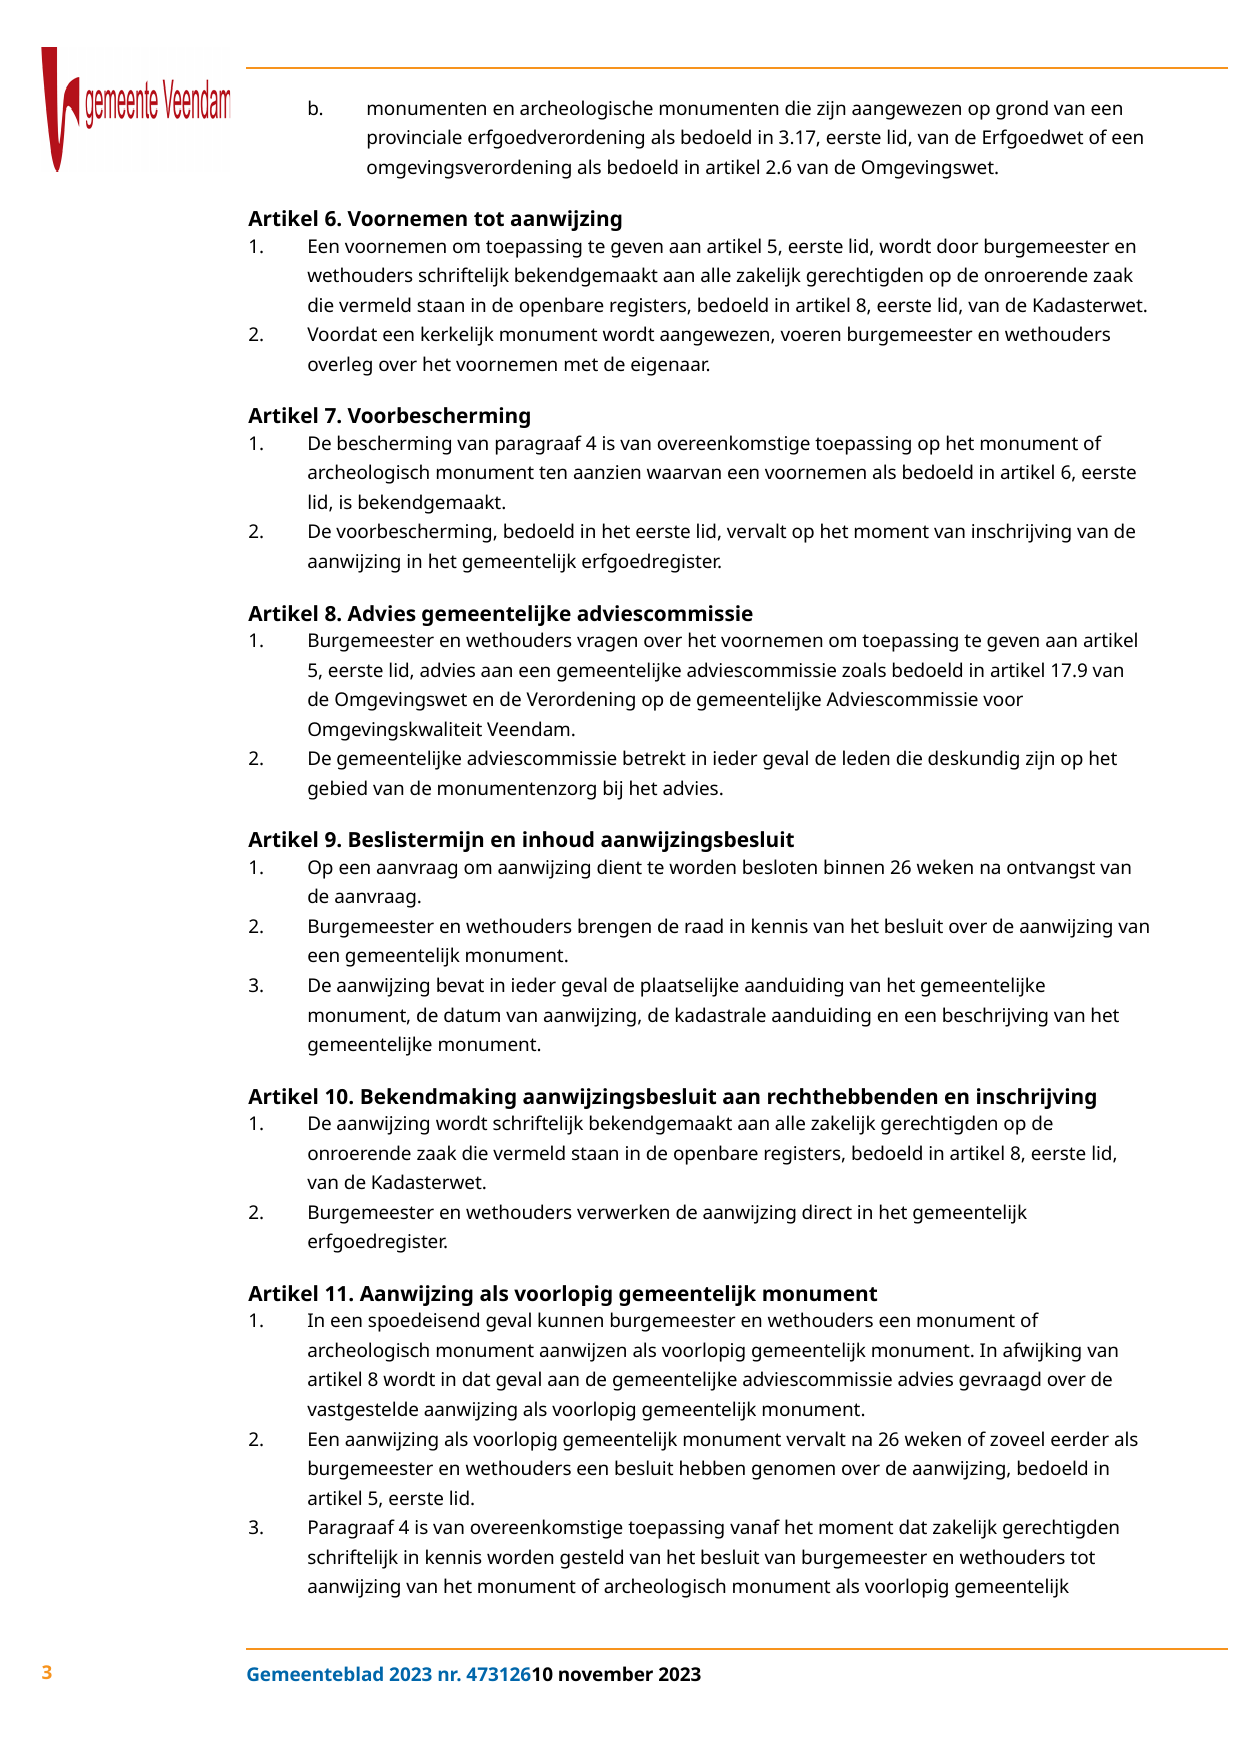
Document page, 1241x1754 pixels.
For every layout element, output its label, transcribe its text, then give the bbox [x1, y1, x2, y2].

list De bescherming van paragraaf 4 is van overeenkomstige toepassing op het monument of archeologisch monument ten aanzien waarvan een voornemen als bedoeld in artikel 6, eerste lid, is bekendgemaakt. [248, 430, 1152, 515]
picture [41, 47, 231, 172]
text Artikel 7. Voorbescherming [248, 402, 1152, 430]
list Paragraaf 4 is van overeenkomstige toepassing vanaf het moment dat zakelijk gerechtigden schriftelijk in kennis worden gesteld van het besluit van burgemeester en wethouders tot aanwijzing van het monument of archeologisch monument als voorlopig gemeentelijk [248, 1514, 1152, 1599]
list monumenten en archeologische monumenten die zijn aangewezen op grond van een provinciale erfgoedverordening als bedoeld in 3.17, eerste lid, van de Erfgoedwet of een omgevingsverordening als bedoeld in artikel 2.6 van de Omgevingswet. [307, 95, 1152, 180]
list De aanwijzing bevat in ieder geval de plaatselijke aanduiding van het gemeentelijke monument, de datum van aanwijzing, de kadastrale aanduiding en een beschrijving van het gemeentelijke monument. [248, 972, 1152, 1057]
list In een spoedeisend geval kunnen burgemeester en wethouders een monument of archeologisch monument aanwijzen als voorlopig gemeentelijk monument. In afwijking van artikel 8 wordt in dat geval aan de gemeentelijke adviescommissie advies gevraagd over de vastgestelde aanwijzing als voorlopig gemeentelijk monument. [248, 1307, 1152, 1422]
list Burgemeester en wethouders verwerken de aanwijzing direct in het gemeentelijk erfgoedregister. [248, 1199, 1152, 1254]
list De gemeentelijke adviescommissie betrekt in ieder geval de leden die deskundig zijn op het gebied van de monumentenzorg bij het advies. [248, 746, 1152, 801]
list Voordat een kerkelijk monument wordt aangewezen, voeren burgemeester en wethouders overleg over het voornemen met de eigenaar. [248, 322, 1152, 377]
text Artikel 9. Beslistermijn en inhoud aanwijzingsbesluit [248, 826, 1152, 854]
list Op een aanvraag om aanwijzing dient te worden besloten binnen 26 weken na ontvangst van de aanvraag. [248, 854, 1152, 909]
list De aanwijzing wordt schriftelijk bekendgemaakt aan alle zakelijk gerechtigden op de onroerende zaak die vermeld staan in de openbare registers, bedoeld in artikel 8, eerste lid, van de Kadasterwet. [248, 1110, 1152, 1195]
list Burgemeester en wethouders brengen de raad in kennis van het besluit over de aanwijzing van een gemeentelijk monument. [248, 913, 1152, 968]
list Een aanwijzing als voorlopig gemeentelijk monument vervalt na 26 weken of zoveel eerder als burgemeester en wethouders een besluit hebben genomen over de aanwijzing, bedoeld in artikel 5, eerste lid. [248, 1426, 1152, 1511]
list Een voornemen om toepassing te geven aan artikel 5, eerste lid, wordt door burgemeester en wethouders schriftelijk bekendgemaakt aan alle zakelijk gerechtigden op de onroerende zaak die vermeld staan in de openbare registers, bedoeld in artikel 8, eerste lid, van de Kadasterwet. [248, 233, 1152, 318]
list Burgemeester en wethouders vragen over het voornemen om toepassing te geven aan artikel 5, eerste lid, advies aan een gemeentelijke adviescommissie zoals bedoeld in artikel 17.9 van de Omgevingswet en de Verordening op de gemeentelijke Adviescommissie voor Omgevingskwaliteit Veendam. [248, 627, 1152, 742]
list De voorbescherming, bedoeld in het eerste lid, vervalt op het moment van inschrijving van de aanwijzing in het gemeentelijk erfgoedregister. [248, 519, 1152, 574]
text Artikel 8. Advies gemeentelijke adviescommissie [248, 599, 1152, 627]
text Artikel 10. Bekendmaking aanwijzingsbesluit aan rechthebbenden en inschrijving [248, 1082, 1152, 1110]
text Artikel 6. Voornemen tot aanwijzing [248, 204, 1152, 233]
text Artikel 11. Aanwijzing als voorlopig gemeentelijk monument [248, 1279, 1152, 1307]
